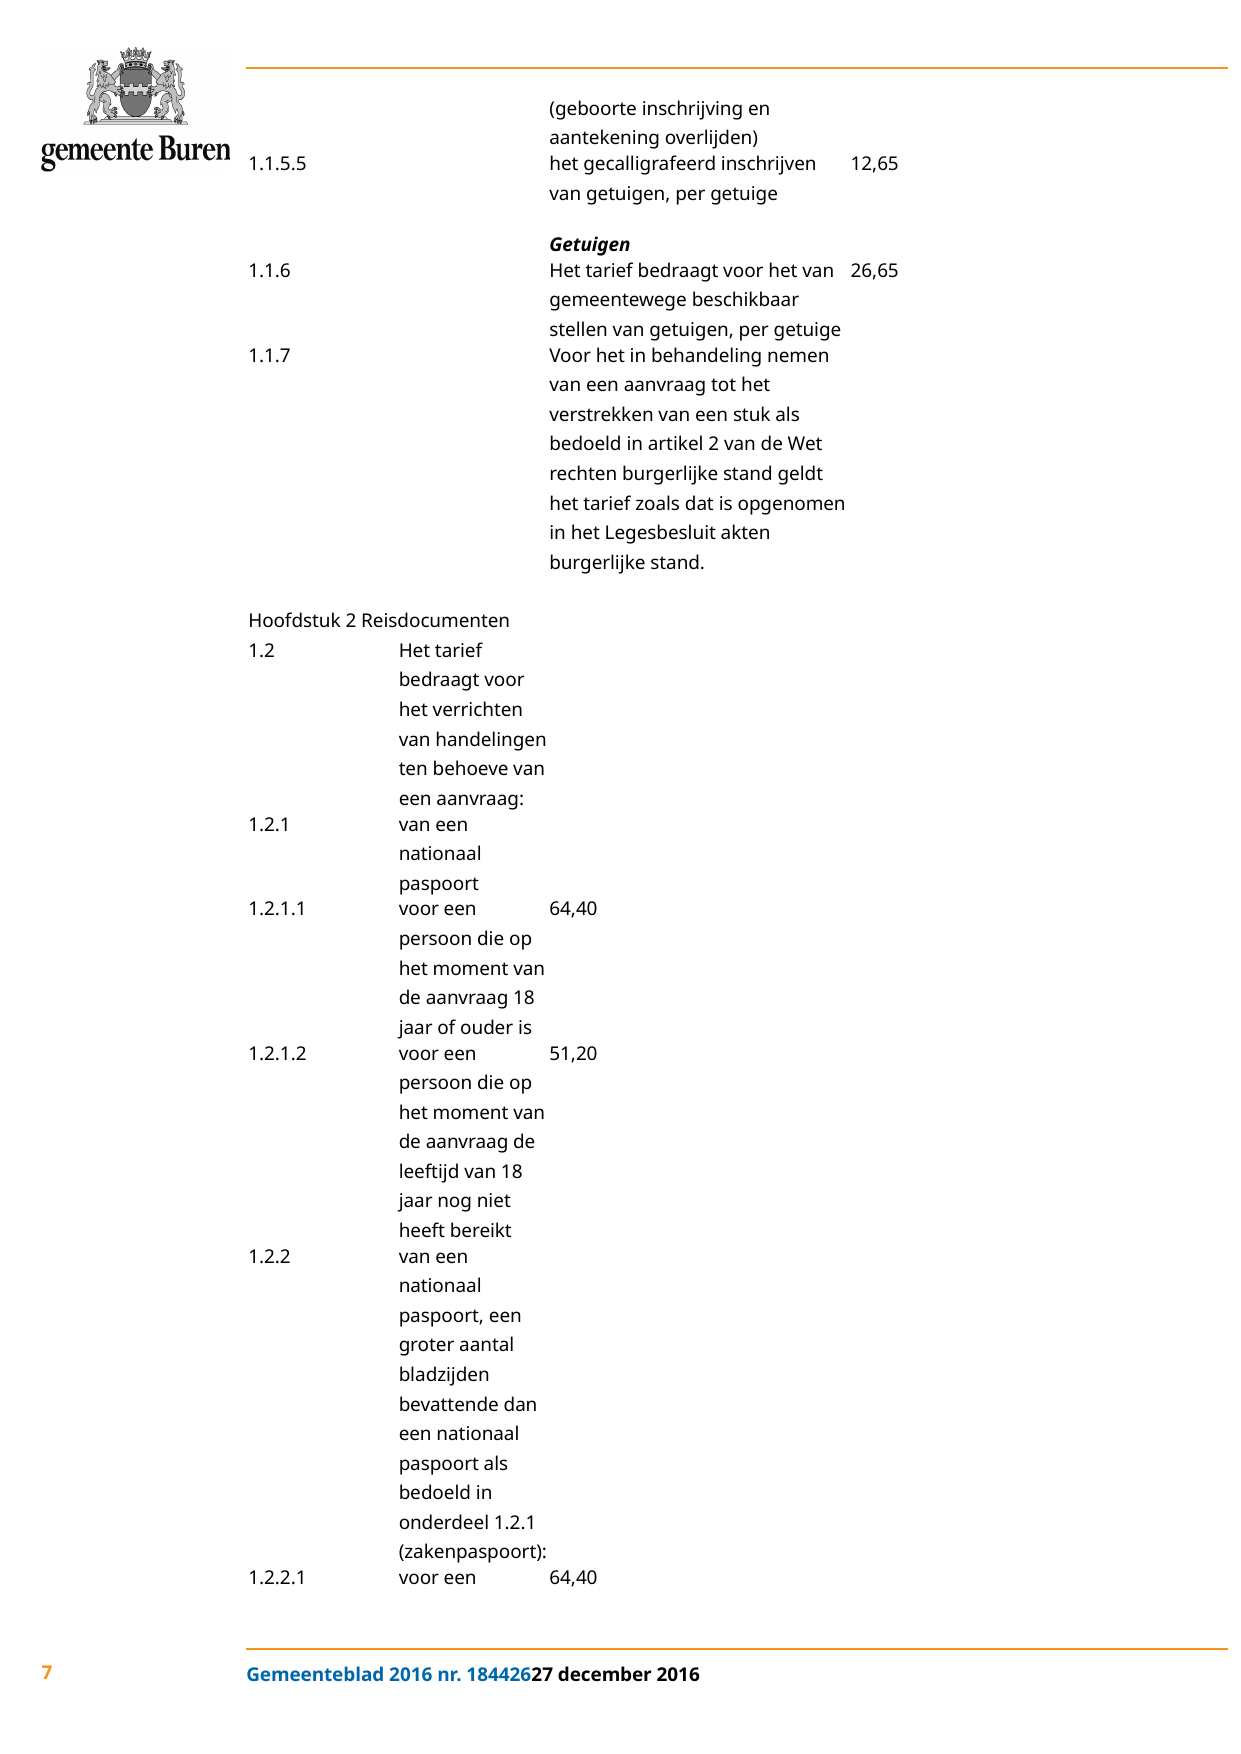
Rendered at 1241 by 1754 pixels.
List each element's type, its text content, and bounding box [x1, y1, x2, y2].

table_header [549, 637, 700, 811]
table_header Het tarief bedraagt voor het verrichten van handelingen ten behoeve van een aanvraag: [399, 637, 549, 811]
table_cell 64,40 [549, 896, 700, 1040]
table_cell Het tarief bedraagt voor het van gemeentewege beschikbaar stellen van getuigen, per getuige [549, 257, 850, 342]
table_cell [248, 231, 549, 257]
table_cell [248, 205, 549, 231]
table_cell [549, 1243, 700, 1564]
table_cell [850, 231, 1152, 257]
table_cell 1.2.1 [248, 811, 398, 896]
table_cell 51,20 [549, 1040, 700, 1243]
table_cell [248, 95, 549, 150]
picture [41, 47, 231, 172]
table_cell 1.1.5.5 [248, 150, 549, 205]
table_cell 12,65 [850, 150, 1152, 205]
text Hoofdstuk 2 Reisdocumenten [248, 607, 1152, 633]
table_header 1.2 [248, 637, 398, 811]
table_cell [549, 811, 700, 896]
table_cell voor een persoon die op het moment van de aanvraag de leeftijd van 18 jaar nog niet heeft bereikt [399, 1040, 549, 1243]
table_cell van een nationaal paspoort [399, 811, 549, 896]
table_cell 1.2.1.2 [248, 1040, 398, 1243]
table_cell 1.1.7 [248, 342, 549, 574]
table_cell (geboorte inschrijving en aantekening overlijden) [549, 95, 850, 150]
table_cell Voor het in behandeling nemen van een aanvraag tot het verstrekken van een stuk als bedoeld in artikel 2 van de Wet rechten burgerlijke stand geldt het tarief zoals dat is opgenomen in het Legesbesluit akten burgerlijke stand. [549, 342, 850, 574]
table_cell voor een [399, 1565, 549, 1590]
table_cell van een nationaal paspoort, een groter aantal bladzijden bevattende dan een nationaal paspoort als bedoeld in onderdeel 1.2.1 (zakenpaspoort): [399, 1243, 549, 1564]
table_cell 1.2.1.1 [248, 896, 398, 1040]
table_cell [549, 205, 850, 231]
table_cell het gecalligrafeerd inschrijven van getuigen, per getuige [549, 150, 850, 205]
table_cell [850, 95, 1152, 150]
table_cell voor een persoon die op het moment van de aanvraag 18 jaar of ouder is [399, 896, 549, 1040]
table_cell Getuigen [549, 231, 850, 257]
table_cell 1.2.2.1 [248, 1565, 398, 1590]
table_cell [850, 342, 1152, 574]
table_cell 64,40 [549, 1565, 700, 1590]
table_cell [850, 205, 1152, 231]
table_cell 1.1.6 [248, 257, 549, 342]
table_cell 26,65 [850, 257, 1152, 342]
table_cell 1.2.2 [248, 1243, 398, 1564]
